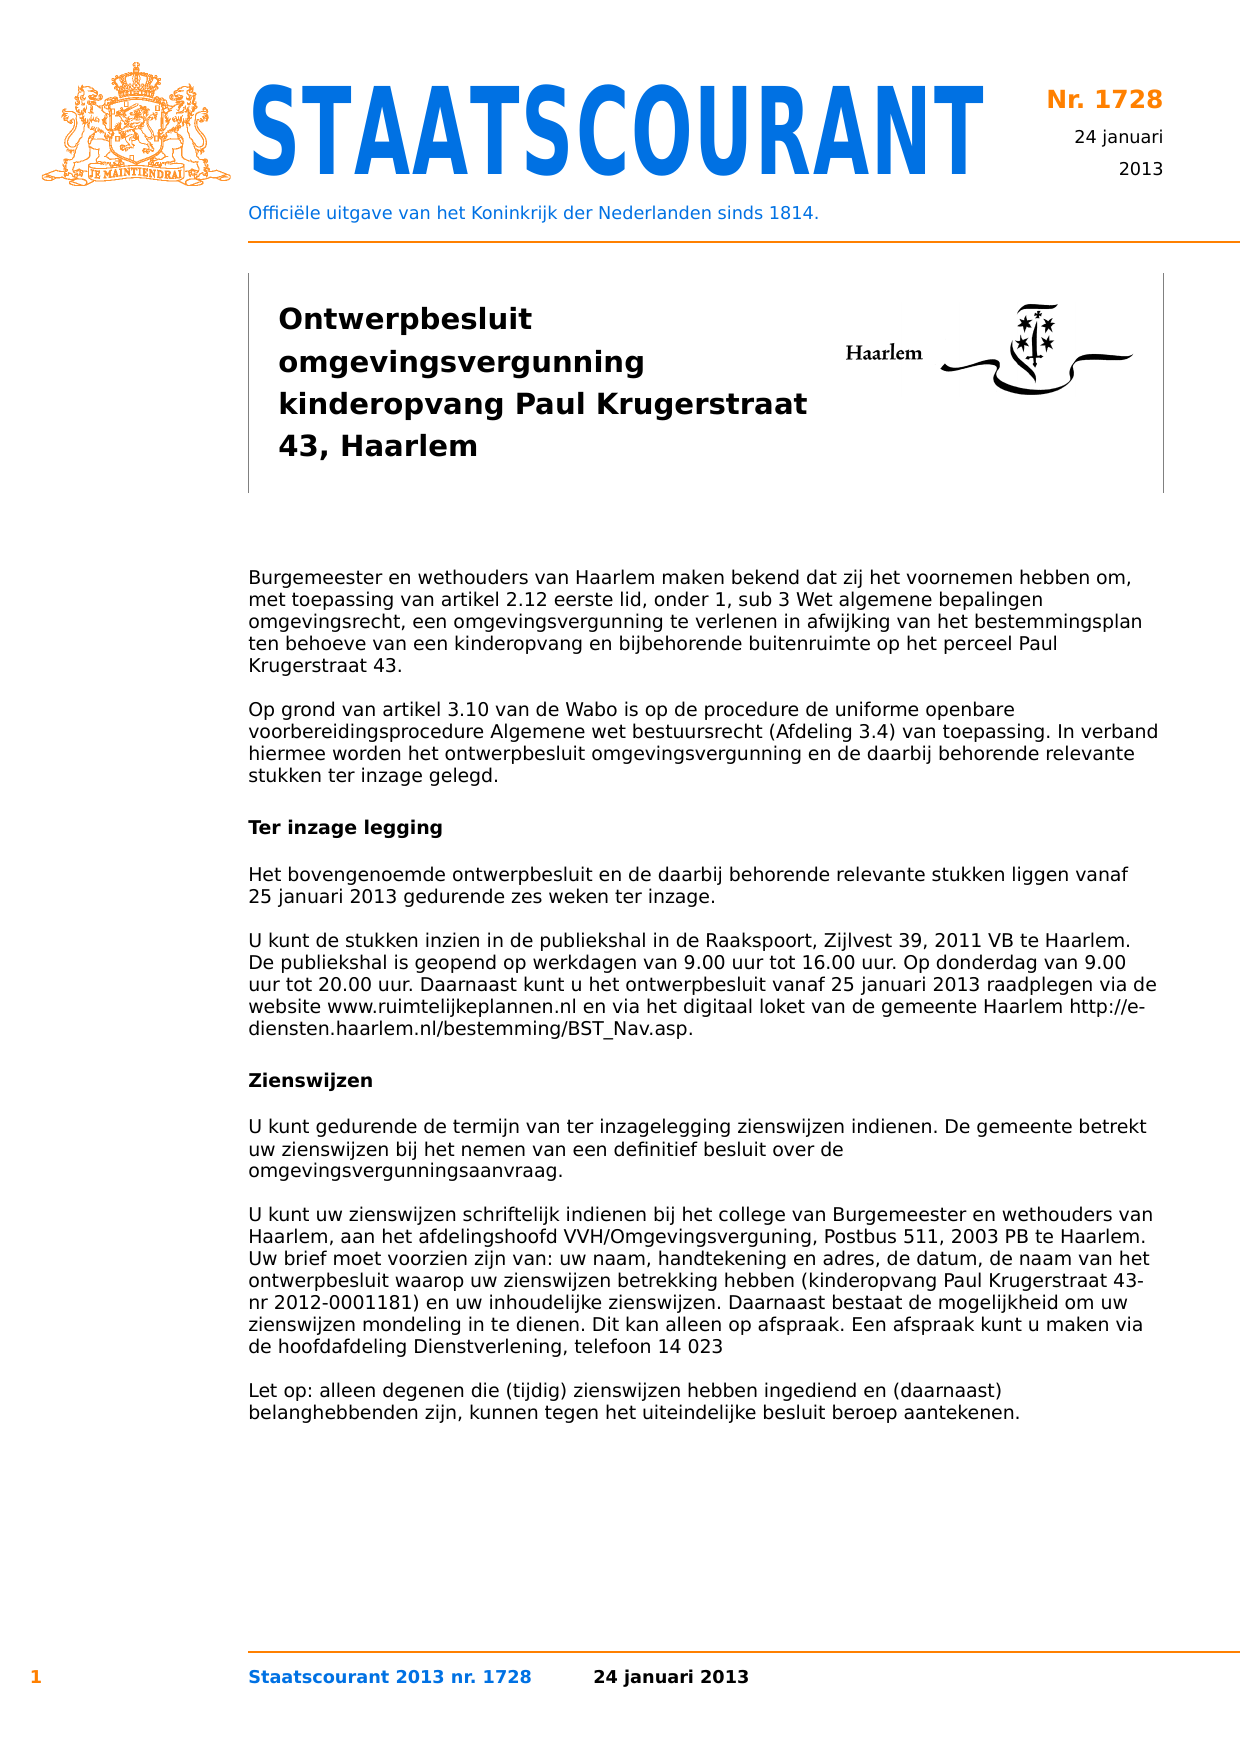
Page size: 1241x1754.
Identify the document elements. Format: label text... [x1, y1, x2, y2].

subtitle Ter inzage legging [248, 817, 1163, 839]
table_cell Officiële uitgave van het Koninkrijk der Nederlanden sinds 1814. [248, 203, 1240, 241]
table_cell 2013 [998, 153, 1240, 203]
table_header STAATSCOURANT [248, 62, 998, 203]
text U kunt gedurende de termijn van ter inzagelegging zienswijzen indienen. De gemeente betrekt uw zienswijzen bij het nemen van een definitief besluit over de omgevingsvergunningsaanvraag. [248, 1116, 1163, 1182]
text Let op: alleen degenen die (tijdig) zienswijzen hebben ingediend en (daarnaast) belanghebbenden zijn, kunnen tegen het uiteindelijke besluit beroep aantekenen. [248, 1380, 1163, 1424]
text Het bovengenoemde ontwerpbesluit en de daarbij behorende relevante stukken liggen vanaf 25 januari 2013 gedurende zes weken ter inzage. [248, 864, 1163, 908]
subtitle Zienswijzen [248, 1069, 1163, 1091]
subtitle Ontwerpbesluit omgevingsvergunning kinderopvang Paul Krugerstraat 43, Haarlem [249, 273, 1163, 493]
text U kunt de stukken inzien in de publiekshal in de Raakspoort, Zijlvest 39, 2011 VB te Haarlem. De publiekshal is geopend op werkdagen van 9.00 uur tot 16.00 uur. Op donderdag van 9.00 uur tot 20.00 uur. Daarnaast kunt u het ontwerpbesluit vanaf 25 januari 2013 raadplegen via de website www.ruimtelijkeplannen.nl en via het digitaal loket van de gemeente Haarlem http://e-diensten.haarlem.nl/bestemming/BST_Nav.asp. [248, 929, 1163, 1039]
table_header Nr. 1728 [998, 62, 1240, 121]
text Burgemeester en wethouders van Haarlem maken bekend dat zij het voornemen hebben om, met toepassing van artikel 2.12 eerste lid, onder 1, sub 3 Wet algemene bepalingen omgevingsrecht, een omgevingsvergunning te verlenen in afwijking van het bestemmingsplan ten behoeve van een kinderopvang en bijbehorende buitenruimte op het perceel Paul Krugerstraat 43. [248, 567, 1163, 677]
text U kunt uw zienswijzen schriftelijk indienen bij het college van Burgemeester en wethouders van Haarlem, aan het afdelingshoofd VVH/Omgevingsverguning, Postbus 511, 2003 PB te Haarlem. Uw brief moet voorzien zijn van: uw naam, handtekening en adres, de datum, de naam van het ontwerpbesluit waarop uw zienswijzen betrekking hebben (kinderopvang Paul Krugerstraat 43-nr 2012-0001181) en uw inhoudelijke zienswijzen. Daarnaast bestaat de mogelijkheid om uw zienswijzen mondeling in te dienen. Dit kan alleen op afspraak. Een afspraak kunt u maken via de hoofdafdeling Dienstverlening, telefoon 14 023 [248, 1204, 1163, 1358]
picture [41, 62, 231, 186]
picture [844, 302, 1134, 397]
text Op grond van artikel 3.10 van de Wabo is op de procedure de uniforme openbare voorbereidingsprocedure Algemene wet bestuursrecht (Afdeling 3.4) van toepassing. In verband hiermee worden het ontwerpbesluit omgevingsvergunning en de daarbij behorende relevante stukken ter inzage gelegd. [248, 699, 1163, 787]
table_header [25, 62, 248, 241]
table_cell 24 januari [998, 121, 1240, 153]
